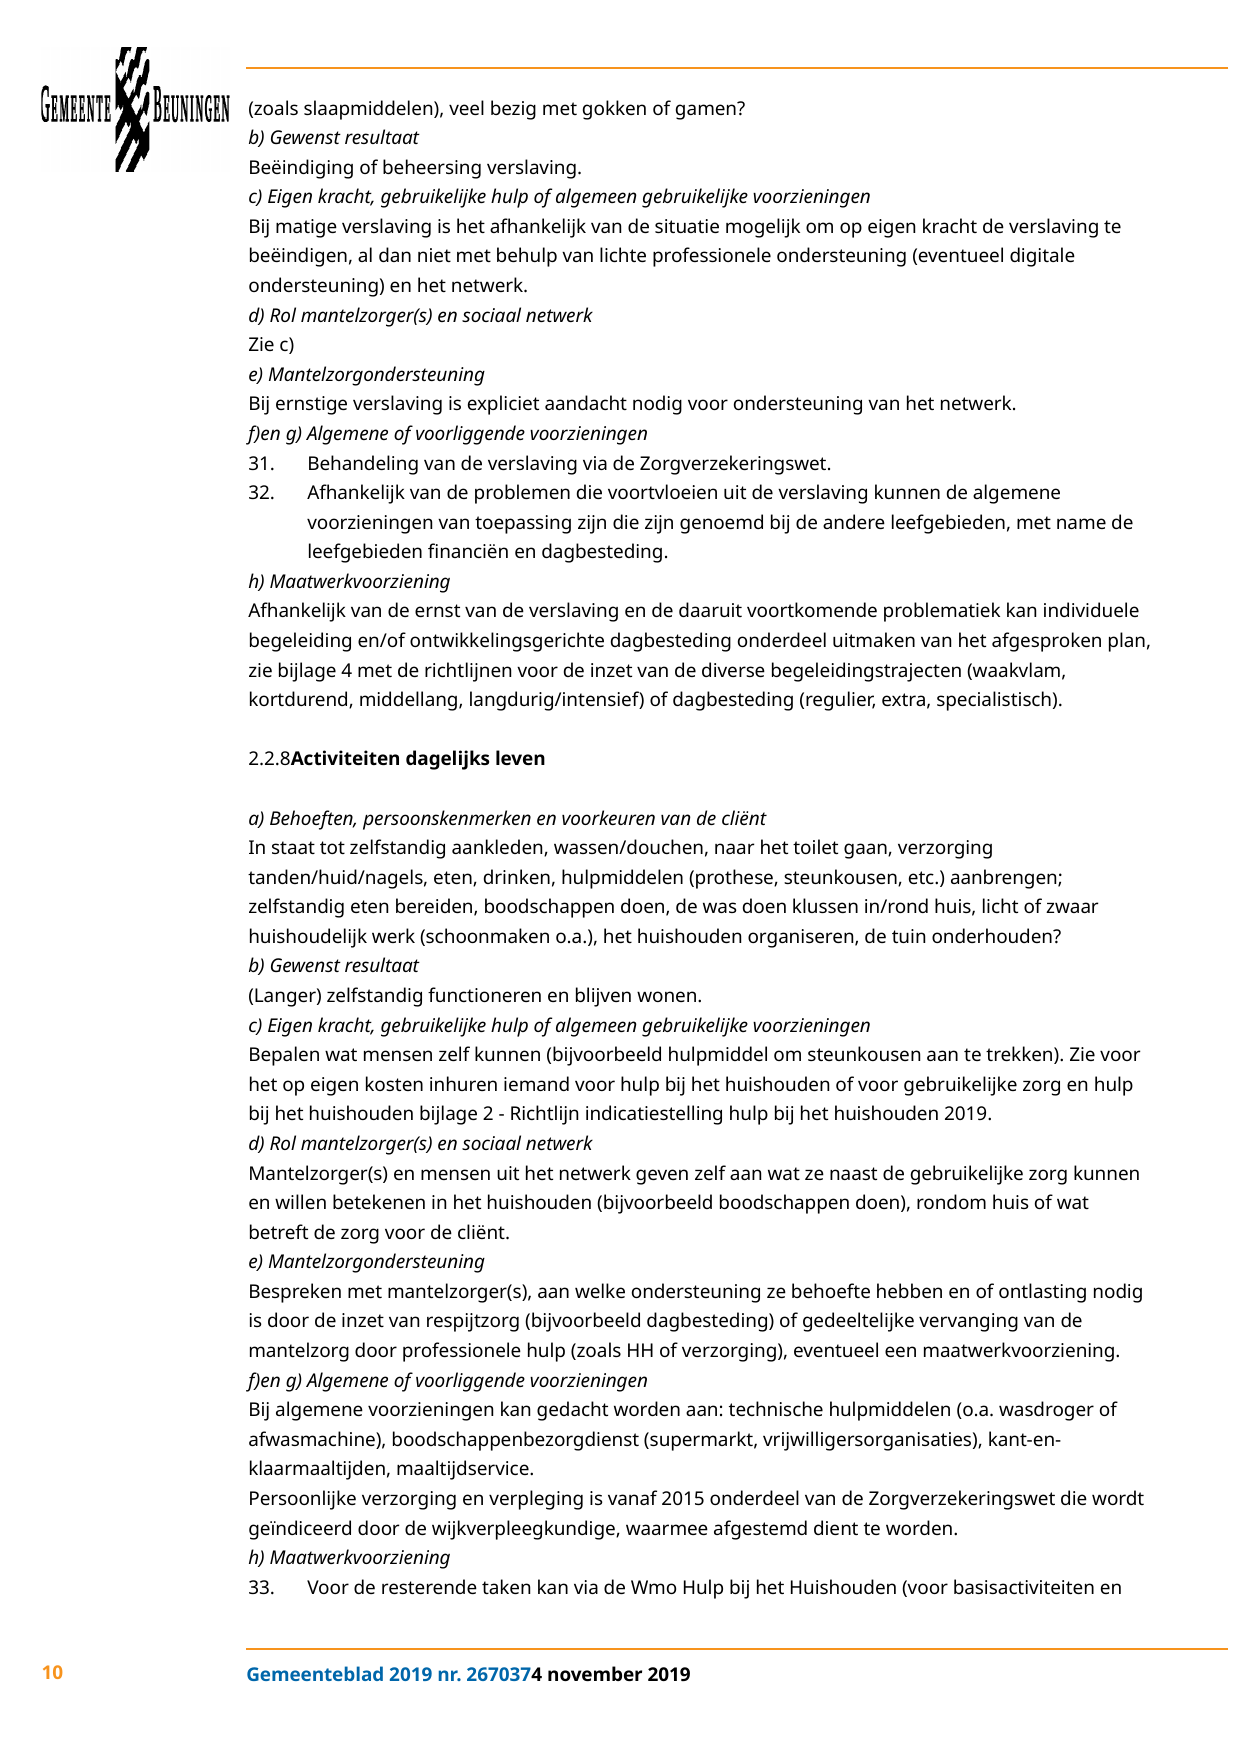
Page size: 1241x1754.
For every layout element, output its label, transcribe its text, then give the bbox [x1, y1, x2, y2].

text Beëindiging of beheersing verslaving. [248, 154, 1152, 180]
text c) Eigen kracht, gebruikelijke hulp of algemeen gebruikelijke voorzieningen [248, 183, 1152, 209]
text b) Gewenst resultaat [248, 124, 1152, 150]
text f)en g) Algemene of voorliggende voorzieningen [248, 1367, 1152, 1393]
text b) Gewenst resultaat [248, 953, 1152, 978]
list Afhankelijk van de problemen die voortvloeien uit de verslaving kunnen de algemene voorzieningen van toepassing zijn die zijn genoemd bij de andere leefgebieden, met name de leefgebieden financiën en dagbesteding. [248, 479, 1152, 564]
list Voor de resterende taken kan via de Wmo Hulp bij het Huishouden (voor basisactiviteiten en [248, 1574, 1152, 1600]
text Afhankelijk van de ernst van de verslaving en de daaruit voortkomende problematiek kan individuele begeleiding en/of ontwikkelingsgerichte dagbesteding onderdeel uitmaken van het afgesproken plan, zie bijlage 4 met de richtlijnen voor de inzet van de diverse begeleidingstrajecten (waakvlam, kortdurend, middellang, langdurig/intensief) of dagbesteding (regulier, extra, specialistisch). [248, 598, 1152, 712]
text f)en g) Algemene of voorliggende voorzieningen [248, 420, 1152, 446]
text (zoals slaapmiddelen), veel bezig met gokken of gamen? [248, 95, 1152, 121]
text In staat tot zelfstandig aankleden, wassen/douchen, naar het toilet gaan, verzorging tanden/huid/nagels, eten, drinken, hulpmiddelen (prothese, steunkousen, etc.) aanbrengen; zelfstandig eten bereiden, boodschappen doen, de was doen klussen in/rond huis, licht of zwaar huishoudelijk werk (schoonmaken o.a.), het huishouden organiseren, de tuin onderhouden? [248, 834, 1152, 949]
text Persoonlijke verzorging en verpleging is vanaf 2015 onderdeel van de Zorgverzekeringswet die wordt geïndiceerd door de wijkverpleegkundige, waarmee afgestemd dient te worden. [248, 1485, 1152, 1541]
text Bij matige verslaving is het afhankelijk van de situatie mogelijk om op eigen kracht de verslaving te beëindigen, al dan niet met behulp van lichte professionele ondersteuning (eventueel digitale ondersteuning) en het netwerk. [248, 213, 1152, 298]
list Behandeling van de verslaving via de Zorgverzekeringswet. [248, 450, 1152, 476]
text Zie c) [248, 331, 1152, 357]
text d) Rol mantelzorger(s) en sociaal netwerk [248, 302, 1152, 328]
text (Langer) zelfstandig functioneren en blijven wonen. [248, 982, 1152, 1008]
text h) Maatwerkvoorziening [248, 1544, 1152, 1570]
text 2.2.8Activiteiten dagelijks leven [248, 746, 1152, 771]
text c) Eigen kracht, gebruikelijke hulp of algemeen gebruikelijke voorzieningen [248, 1012, 1152, 1038]
text e) Mantelzorgondersteuning [248, 361, 1152, 387]
text a) Behoeften, persoonskenmerken en voorkeuren van de cliënt [248, 805, 1152, 831]
text e) Mantelzorgondersteuning [248, 1248, 1152, 1274]
text Bij algemene voorzieningen kan gedacht worden aan: technische hulpmiddelen (o.a. wasdroger of afwasmachine), boodschappenbezorgdienst (supermarkt, vrijwilligersorganisaties), kant-en-klaarmaaltijden, maaltijdservice. [248, 1396, 1152, 1481]
text Bepalen wat mensen zelf kunnen (bijvoorbeeld hulpmiddel om steunkousen aan te trekken). Zie voor het op eigen kosten inhuren iemand voor hulp bij het huishouden of voor gebruikelijke zorg en hulp bij het huishouden bijlage 2 - Richtlijn indicatiestelling hulp bij het huishouden 2019. [248, 1041, 1152, 1126]
text Bespreken met mantelzorger(s), aan welke ondersteuning ze behoefte hebben en of ontlasting nodig is door de inzet van respijtzorg (bijvoorbeeld dagbesteding) of gedeeltelijke vervanging van de mantelzorg door professionele hulp (zoals HH of verzorging), eventueel een maatwerkvoorziening. [248, 1278, 1152, 1363]
text Bij ernstige verslaving is expliciet aandacht nodig voor ondersteuning van het netwerk. [248, 391, 1152, 416]
text d) Rol mantelzorger(s) en sociaal netwerk [248, 1130, 1152, 1156]
picture [41, 47, 231, 172]
text h) Maatwerkvoorziening [248, 568, 1152, 594]
text Mantelzorger(s) en mensen uit het netwerk geven zelf aan wat ze naast de gebruikelijke zorg kunnen en willen betekenen in het huishouden (bijvoorbeeld boodschappen doen), rondom huis of wat betreft de zorg voor de cliënt. [248, 1160, 1152, 1245]
